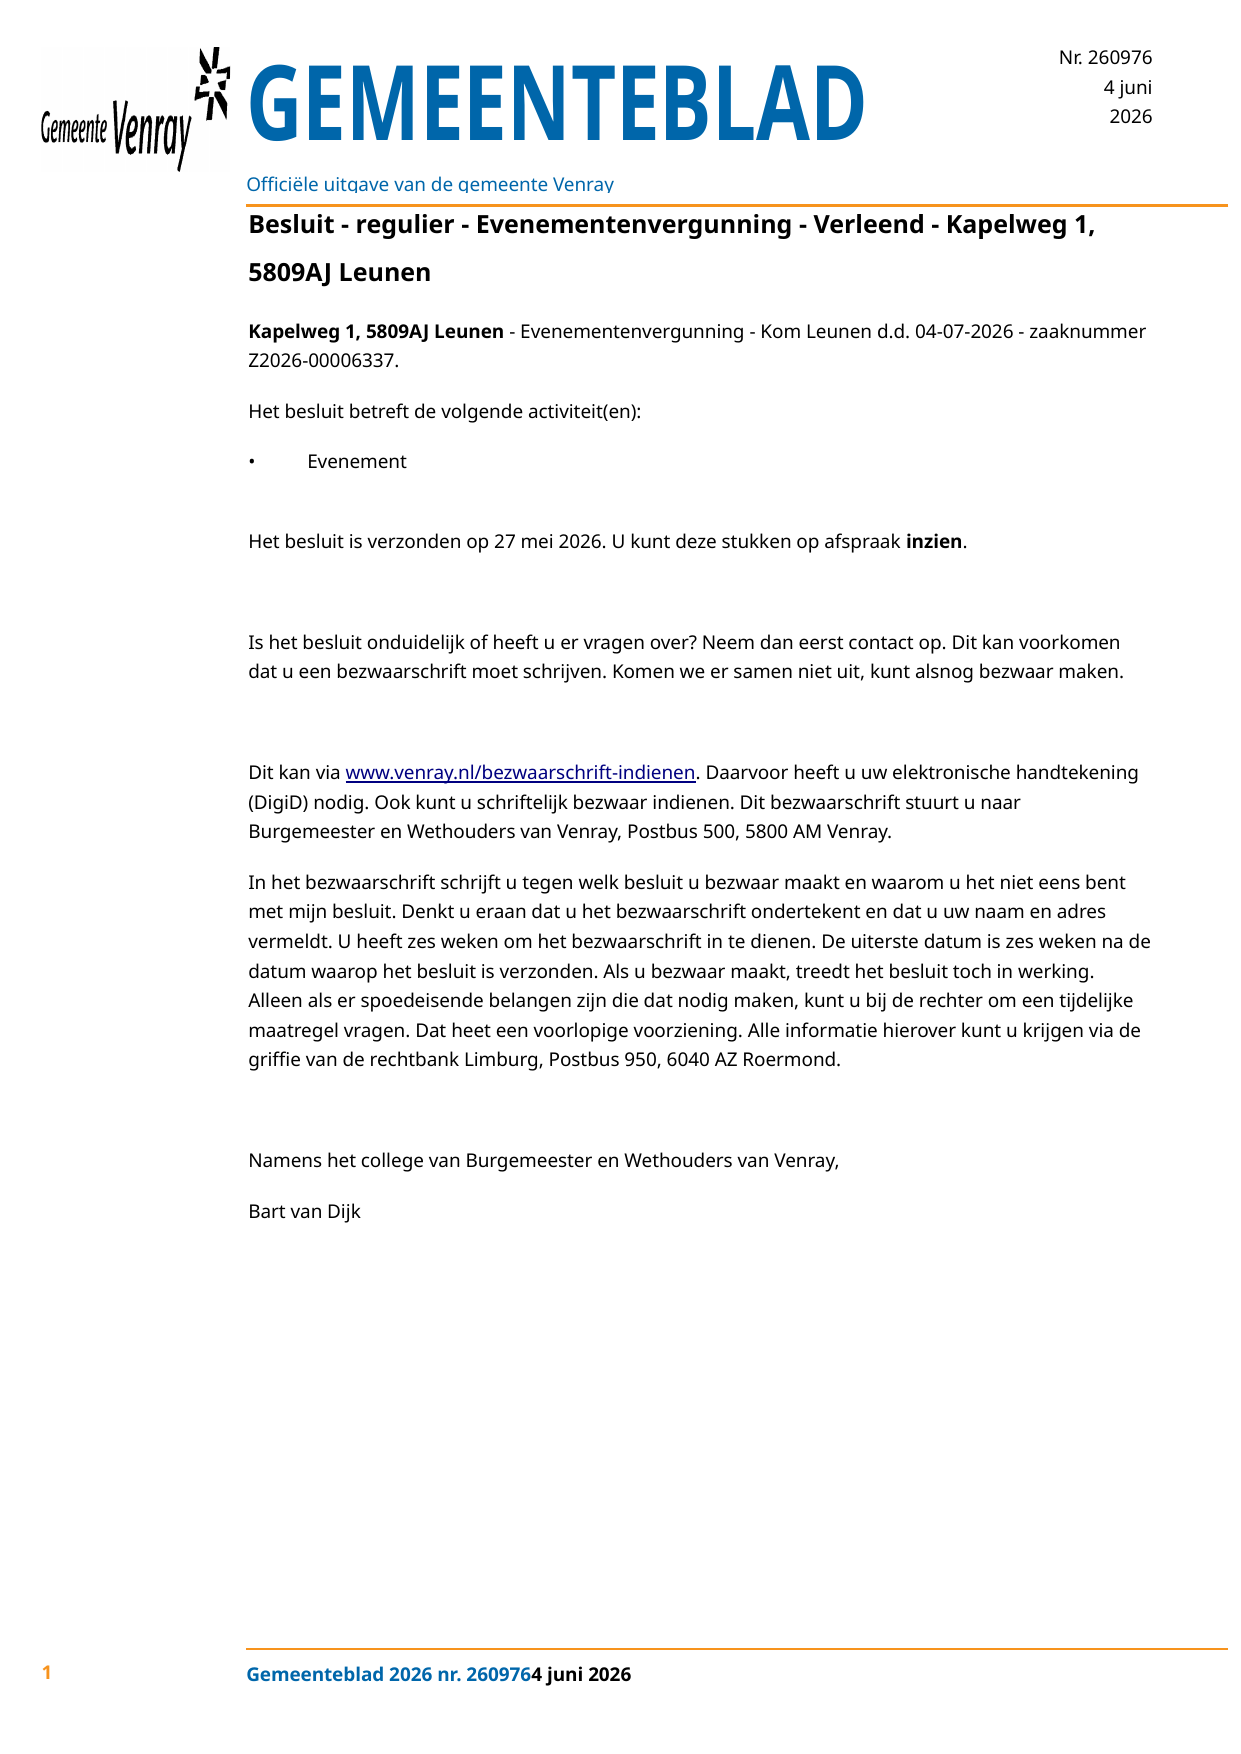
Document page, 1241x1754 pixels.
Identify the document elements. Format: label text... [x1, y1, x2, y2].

text Bart van Dijk [248, 1198, 1152, 1224]
list Evenement [248, 448, 1152, 474]
text Het besluit betreft de volgende activiteit(en): [248, 398, 1152, 424]
text In het bezwaarschrift schrijft u tegen welk besluit u bezwaar maakt en waarom u het niet eens bent met mijn besluit. Denkt u eraan dat u het bezwaarschrift ondertekent en dat u uw naam en adres vermeldt. U heeft zes weken om het bezwaarschrift in te dienen. De uiterste datum is zes weken na de datum waarop het besluit is verzonden. Als u bezwaar maakt, treedt het besluit toch in werking. Alleen als er spoedeisende belangen zijn die dat nodig maken, kunt u bij de rechter om een tijdelijke maatregel vragen. Dat heet een voorlopige voorziening. Alle informatie hierover kunt u krijgen via de griffie van de rechtbank Limburg, Postbus 950, 6040 AZ Roermond. [248, 869, 1152, 1072]
text Kapelweg 1, 5809AJ Leunen - Evenementenvergunning - Kom Leunen d.d. 04-07-2026 - zaaknummer Z2026-00006337. [248, 318, 1152, 373]
text Namens het college van Burgemeester en Wethouders van Venray, [248, 1147, 1152, 1173]
text Is het besluit onduidelijk of heeft u er vragen over? Neem dan eerst contact op. Dit kan voorkomen dat u een bezwaarschrift moet schrijven. Komen we er samen niet uit, kunt alsnog bezwaar maken. [248, 629, 1152, 684]
picture [41, 47, 231, 172]
text Besluit - regulier - Evenementenvergunning - Verleend - Kapelweg 1, 5809AJ Leunen [248, 207, 1152, 288]
text Het besluit is verzonden op 27 mei 2026. U kunt deze stukken op afspraak inzien. [248, 528, 1152, 554]
text Dit kan via www.venray.nl/bezwaarschrift-indienen. Daarvoor heeft u uw elektronische handtekening (DigiD) nodig. Ook kunt u schriftelijk bezwaar indienen. Dit bezwaarschrift stuurt u naar Burgemeester en Wethouders van Venray, Postbus 500, 5800 AM Venray. [248, 759, 1152, 844]
